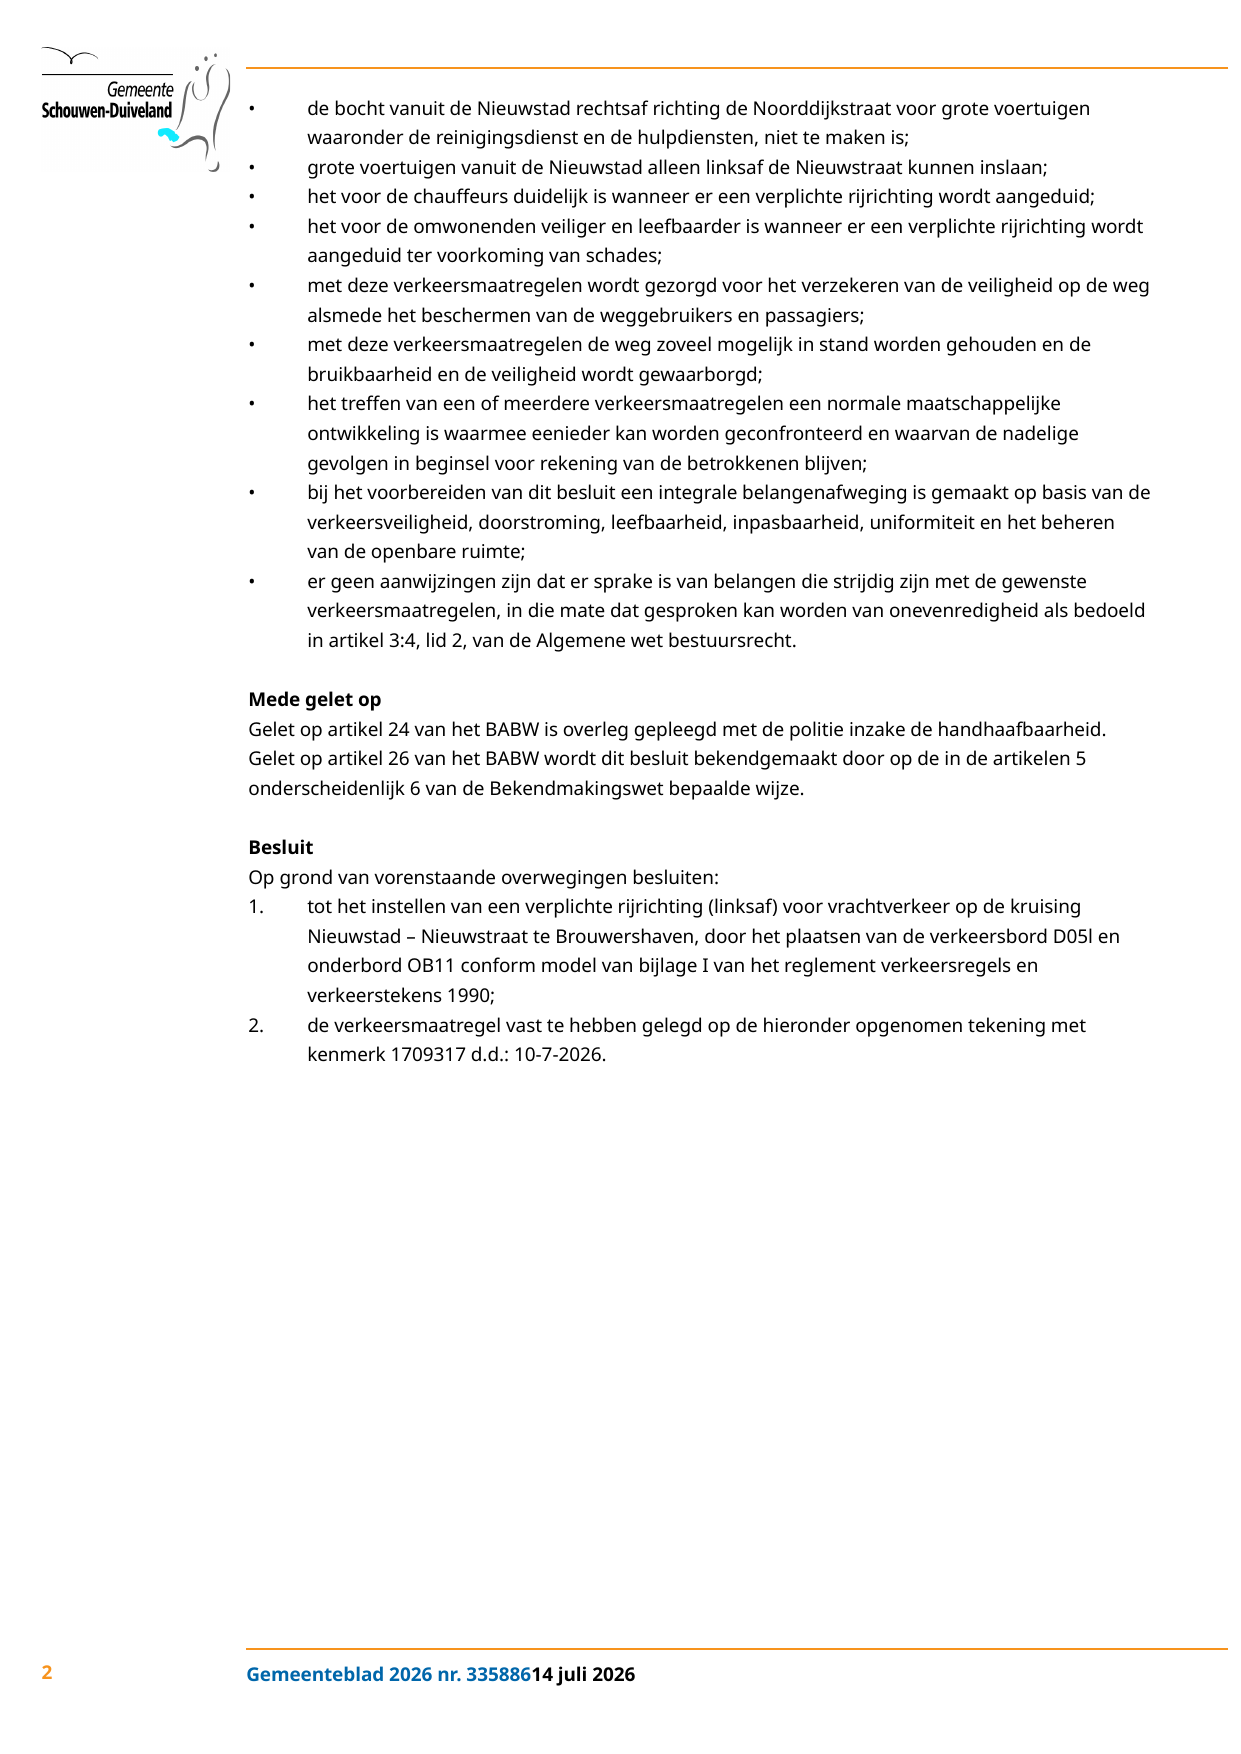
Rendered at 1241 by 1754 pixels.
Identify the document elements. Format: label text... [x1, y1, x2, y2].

list met deze verkeersmaatregelen wordt gezorgd voor het verzekeren van de veiligheid op de weg alsmede het beschermen van de weggebruikers en passagiers; [248, 272, 1152, 328]
list tot het instellen van een verplichte rijrichting (linksaf) voor vrachtverkeer op de kruising Nieuwstad – Nieuwstraat te Brouwershaven, door het plaatsen van de verkeersbord D05l en onderbord OB11 conform model van bijlage I van het reglement verkeersregels en verkeerstekens 1990; [248, 893, 1152, 1008]
text Mede gelet op [248, 686, 1152, 712]
list met deze verkeersmaatregelen de weg zoveel mogelijk in stand worden gehouden en de bruikbaarheid en de veiligheid wordt gewaarborgd; [248, 331, 1152, 387]
list er geen aanwijzingen zijn dat er sprake is van belangen die strijdig zijn met de gewenste verkeersmaatregelen, in die mate dat gesproken kan worden van onevenredigheid als bedoeld in artikel 3:4, lid 2, van de Algemene wet bestuursrecht. [248, 568, 1152, 653]
list de bocht vanuit de Nieuwstad rechtsaf richting de Noorddijkstraat voor grote voertuigen waaronder de reinigingsdienst en de hulpdiensten, niet te maken is; [248, 95, 1152, 150]
list het voor de omwonenden veiliger en leefbaarder is wanneer er een verplichte rijrichting wordt aangeduid ter voorkoming van schades; [248, 213, 1152, 268]
text Gelet op artikel 26 van het BABW wordt dit besluit bekendgemaakt door op de in de artikelen 5 onderscheidenlijk 6 van de Bekendmakingswet bepaalde wijze. [248, 746, 1152, 801]
list de verkeersmaatregel vast te hebben gelegd op de hieronder opgenomen tekening met kenmerk 1709317 d.d.: 10-7-2026. [248, 1012, 1152, 1067]
list bij het voorbereiden van dit besluit een integrale belangenafweging is gemaakt op basis van de verkeersveiligheid, doorstroming, leefbaarheid, inpasbaarheid, uniformiteit en het beheren van de openbare ruimte; [248, 479, 1152, 564]
list het treffen van een of meerdere verkeersmaatregelen een normale maatschappelijke ontwikkeling is waarmee eenieder kan worden geconfronteerd en waarvan de nadelige gevolgen in beginsel voor rekening van de betrokkenen blijven; [248, 391, 1152, 476]
text Besluit [248, 834, 1152, 860]
list het voor de chauffeurs duidelijk is wanneer er een verplichte rijrichting wordt aangeduid; [248, 183, 1152, 209]
text Gelet op artikel 24 van het BABW is overleg gepleegd met de politie inzake de handhaafbaarheid. [248, 716, 1152, 742]
list grote voertuigen vanuit de Nieuwstad alleen linksaf de Nieuwstraat kunnen inslaan; [248, 154, 1152, 180]
picture [41, 47, 231, 172]
text Op grond van vorenstaande overwegingen besluiten: [248, 864, 1152, 890]
